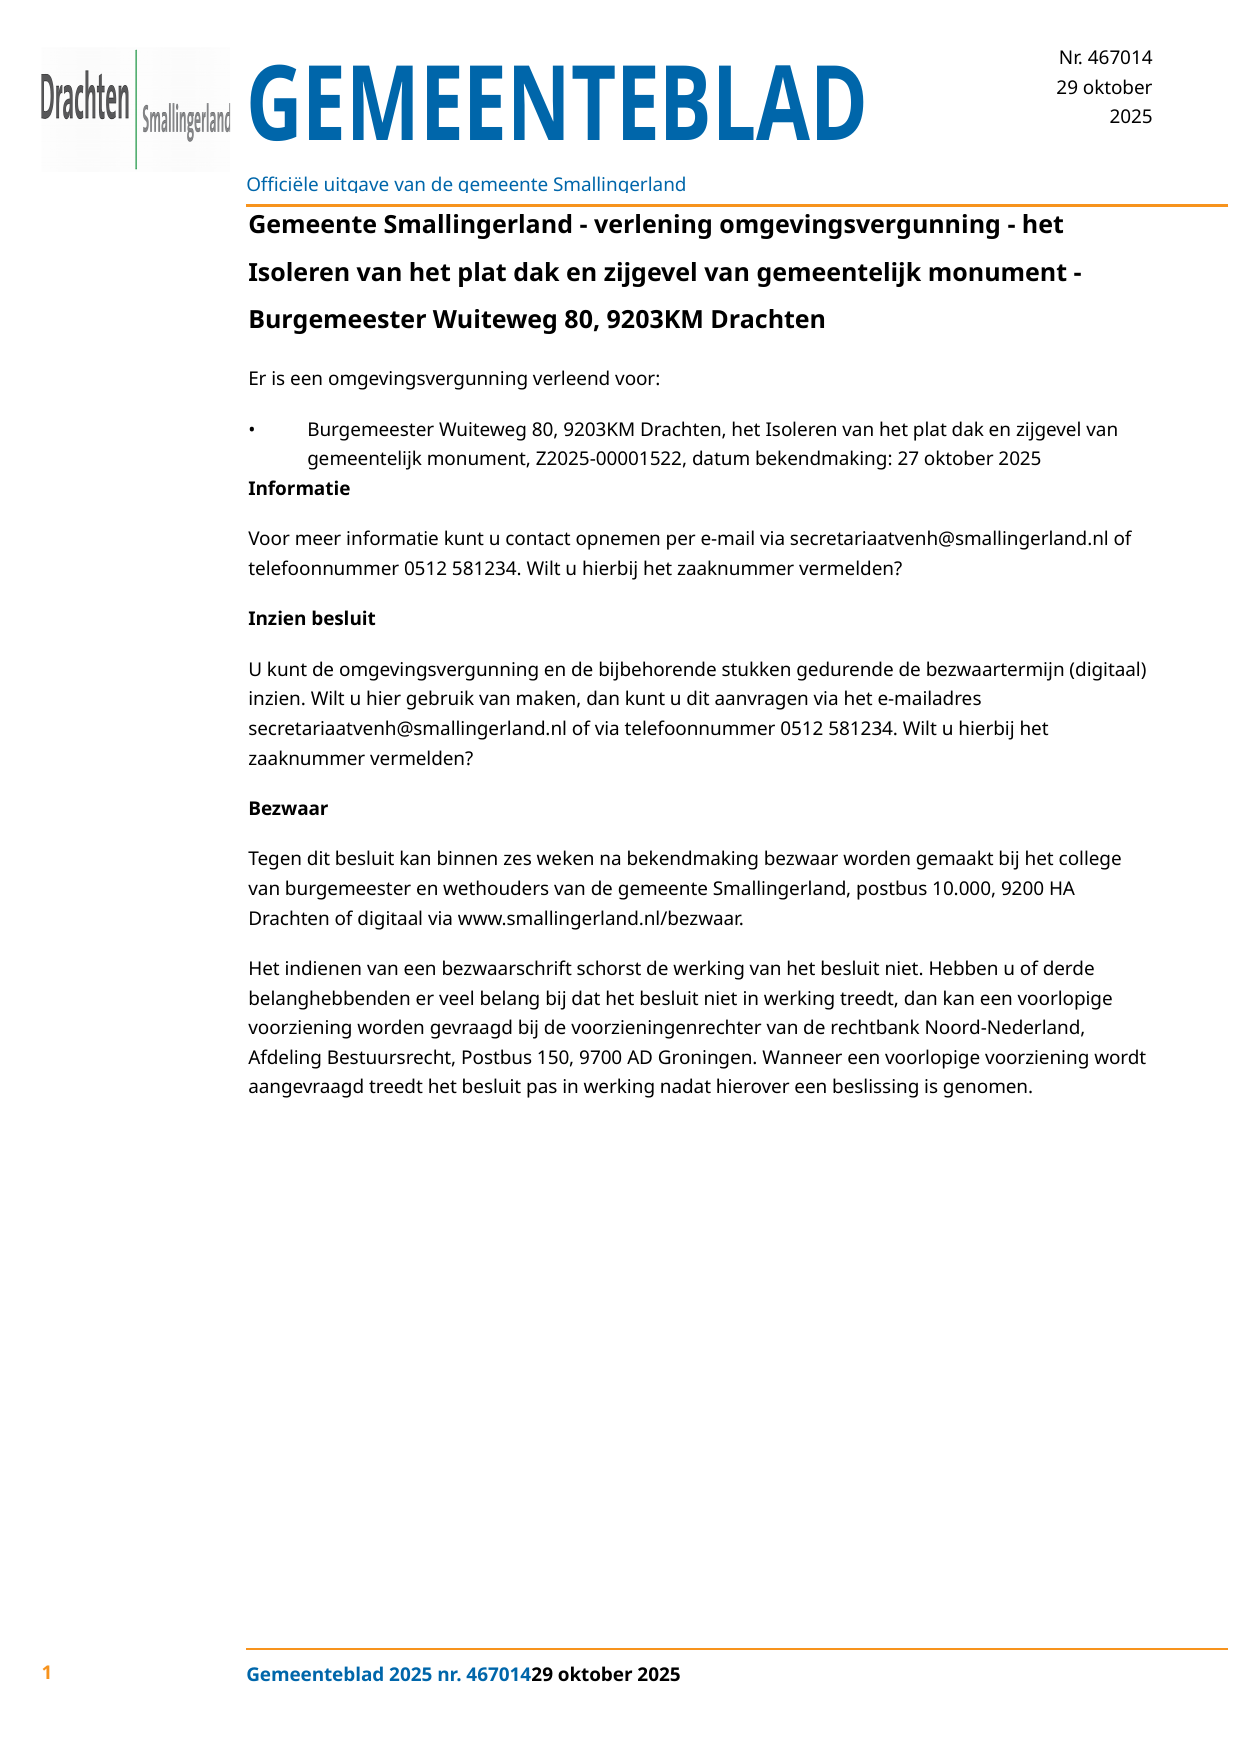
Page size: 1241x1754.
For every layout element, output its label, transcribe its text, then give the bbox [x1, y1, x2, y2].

text Inzien besluit [248, 606, 1152, 631]
text Het indienen van een bezwaarschrift schorst de werking van het besluit niet. Hebben u of derde belanghebbenden er veel belang bij dat het besluit niet in werking treedt, dan kan een voorlopige voorziening worden gevraagd bij de voorzieningenrechter van de rechtbank Noord-Nederland, Afdeling Bestuursrecht, Postbus 150, 9700 AD Groningen. Wanneer een voorlopige voorziening wordt aangevraagd treedt het besluit pas in werking nadat hierover een beslissing is genomen. [248, 955, 1152, 1099]
list Burgemeester Wuiteweg 80, 9203KM Drachten, het Isoleren van het plat dak en zijgevel van gemeentelijk monument, Z2025-00001522, datum bekendmaking: 27 oktober 2025 [248, 416, 1152, 471]
picture [41, 47, 231, 172]
text Informatie [248, 475, 1152, 501]
text Gemeente Smallingerland - verlening omgevingsvergunning - het Isoleren van het plat dak en zijgevel van gemeentelijk monument - Burgemeester Wuiteweg 80, 9203KM Drachten [248, 207, 1152, 336]
text Bezwaar [248, 795, 1152, 821]
text Voor meer informatie kunt u contact opnemen per e-mail via secretariaatvenh@smallingerland.nl of telefoonnummer 0512 581234. Wilt u hierbij het zaaknummer vermelden? [248, 526, 1152, 581]
text Tegen dit besluit kan binnen zes weken na bekendmaking bezwaar worden gemaakt bij het college van burgemeester en wethouders van de gemeente Smallingerland, postbus 10.000, 9200 HA Drachten of digitaal via www.smallingerland.nl/bezwaar. [248, 846, 1152, 930]
text Er is een omgevingsvergunning verleend voor: [248, 366, 1152, 391]
text U kunt de omgevingsvergunning en de bijbehorende stukken gedurende de bezwaartermijn (digitaal) inzien. Wilt u hier gebruik van maken, dan kunt u dit aanvragen via het e-mailadres secretariaatvenh@smallingerland.nl of via telefoonnummer 0512 581234. Wilt u hierbij het zaaknummer vermelden? [248, 656, 1152, 770]
